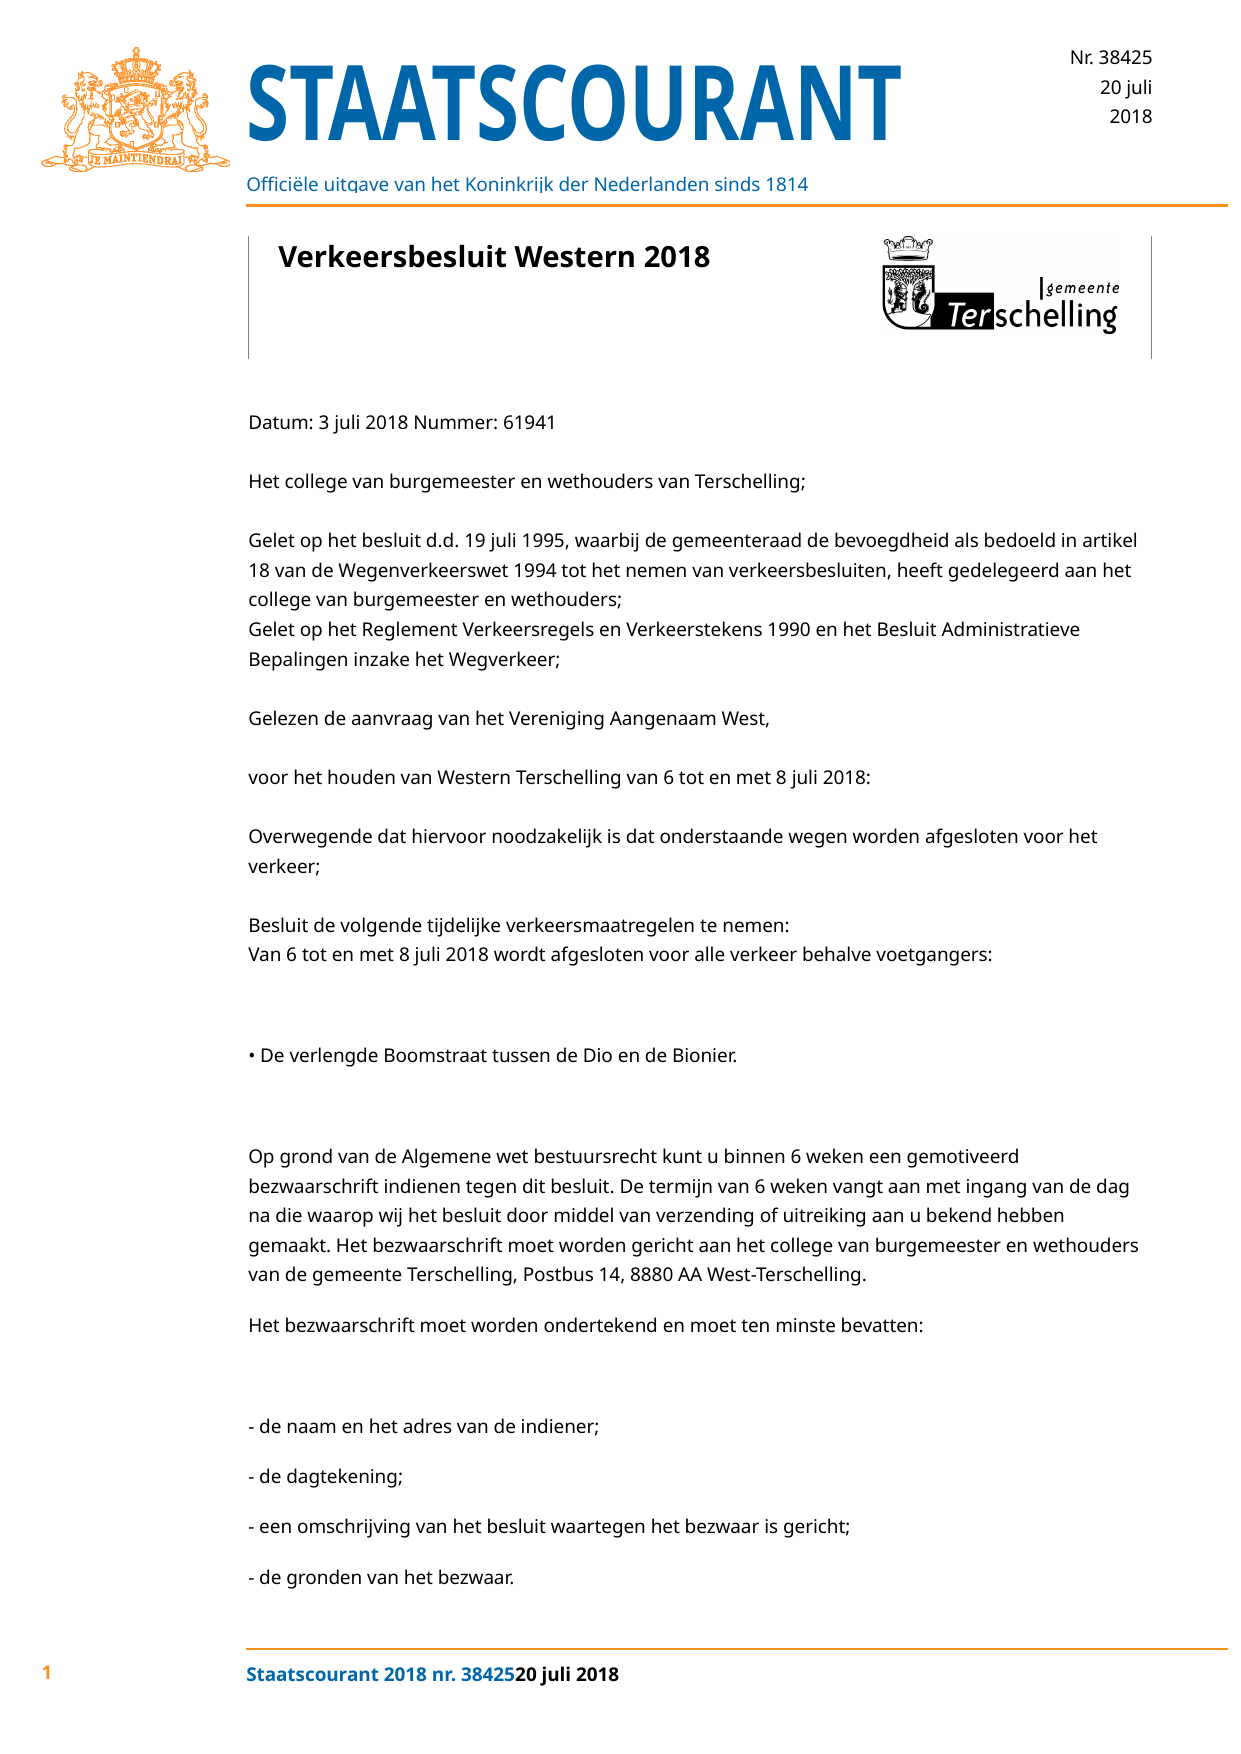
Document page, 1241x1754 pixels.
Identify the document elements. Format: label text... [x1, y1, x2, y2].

text Het college van burgemeester en wethouders van Terschelling; [248, 468, 1152, 494]
table_header [850, 236, 1151, 359]
text Gelet op het besluit d.d. 19 juli 1995, waarbij de gemeenteraad de bevoegdheid als bedoeld in artikel 18 van de Wegenverkeerswet 1994 tot het nemen van verkeersbesluiten, heeft gedelegeerd aan het college van burgemeester en wethouders; [248, 527, 1152, 612]
text Op grond van de Algemene wet bestuursrecht kunt u binnen 6 weken een gemotiveerd bezwaarschrift indienen tegen dit besluit. De termijn van 6 weken vangt aan met ingang van de dag na die waarop wij het besluit door middel van verzending of uitreiking aan u bekend hebben gemaakt. Het bezwaarschrift moet worden gericht aan het college van burgemeester en wethouders van de gemeente Terschelling, Postbus 14, 8880 AA West-Terschelling. [248, 1143, 1152, 1287]
text - de gronden van het bezwaar. [248, 1564, 1152, 1590]
text Gelet op het Reglement Verkeersregels en Verkeerstekens 1990 en het Besluit Administratieve Bepalingen inzake het Wegverkeer; [248, 616, 1152, 671]
text Overwegende dat hiervoor noodzakelijk is dat onderstaande wegen worden afgesloten voor het verkeer; [248, 823, 1152, 878]
text Het bezwaarschrift moet worden ondertekend en moet ten minste bevatten: [248, 1312, 1152, 1338]
text - de naam en het adres van de indiener; [248, 1413, 1152, 1438]
text Gelezen de aanvraag van het Vereniging Aangenaam West, [248, 705, 1152, 731]
text Van 6 tot en met 8 juli 2018 wordt afgesloten voor alle verkeer behalve voetgangers: [248, 942, 1152, 967]
text voor het houden van Western Terschelling van 6 tot en met 8 juli 2018: [248, 764, 1152, 790]
text • De verlengde Boomstraat tussen de Dio en de Bionier. [248, 1042, 1152, 1068]
picture [882, 236, 1119, 334]
table_header Verkeersbesluit Western 2018 [249, 236, 850, 359]
text - een omschrijving van het besluit waartegen het bezwaar is gericht; [248, 1514, 1152, 1539]
picture [41, 47, 231, 172]
text - de dagtekening; [248, 1463, 1152, 1489]
text Datum: 3 juli 2018 Nummer: 61941 [248, 409, 1152, 435]
text Besluit de volgende tijdelijke verkeersmaatregelen te nemen: [248, 912, 1152, 938]
